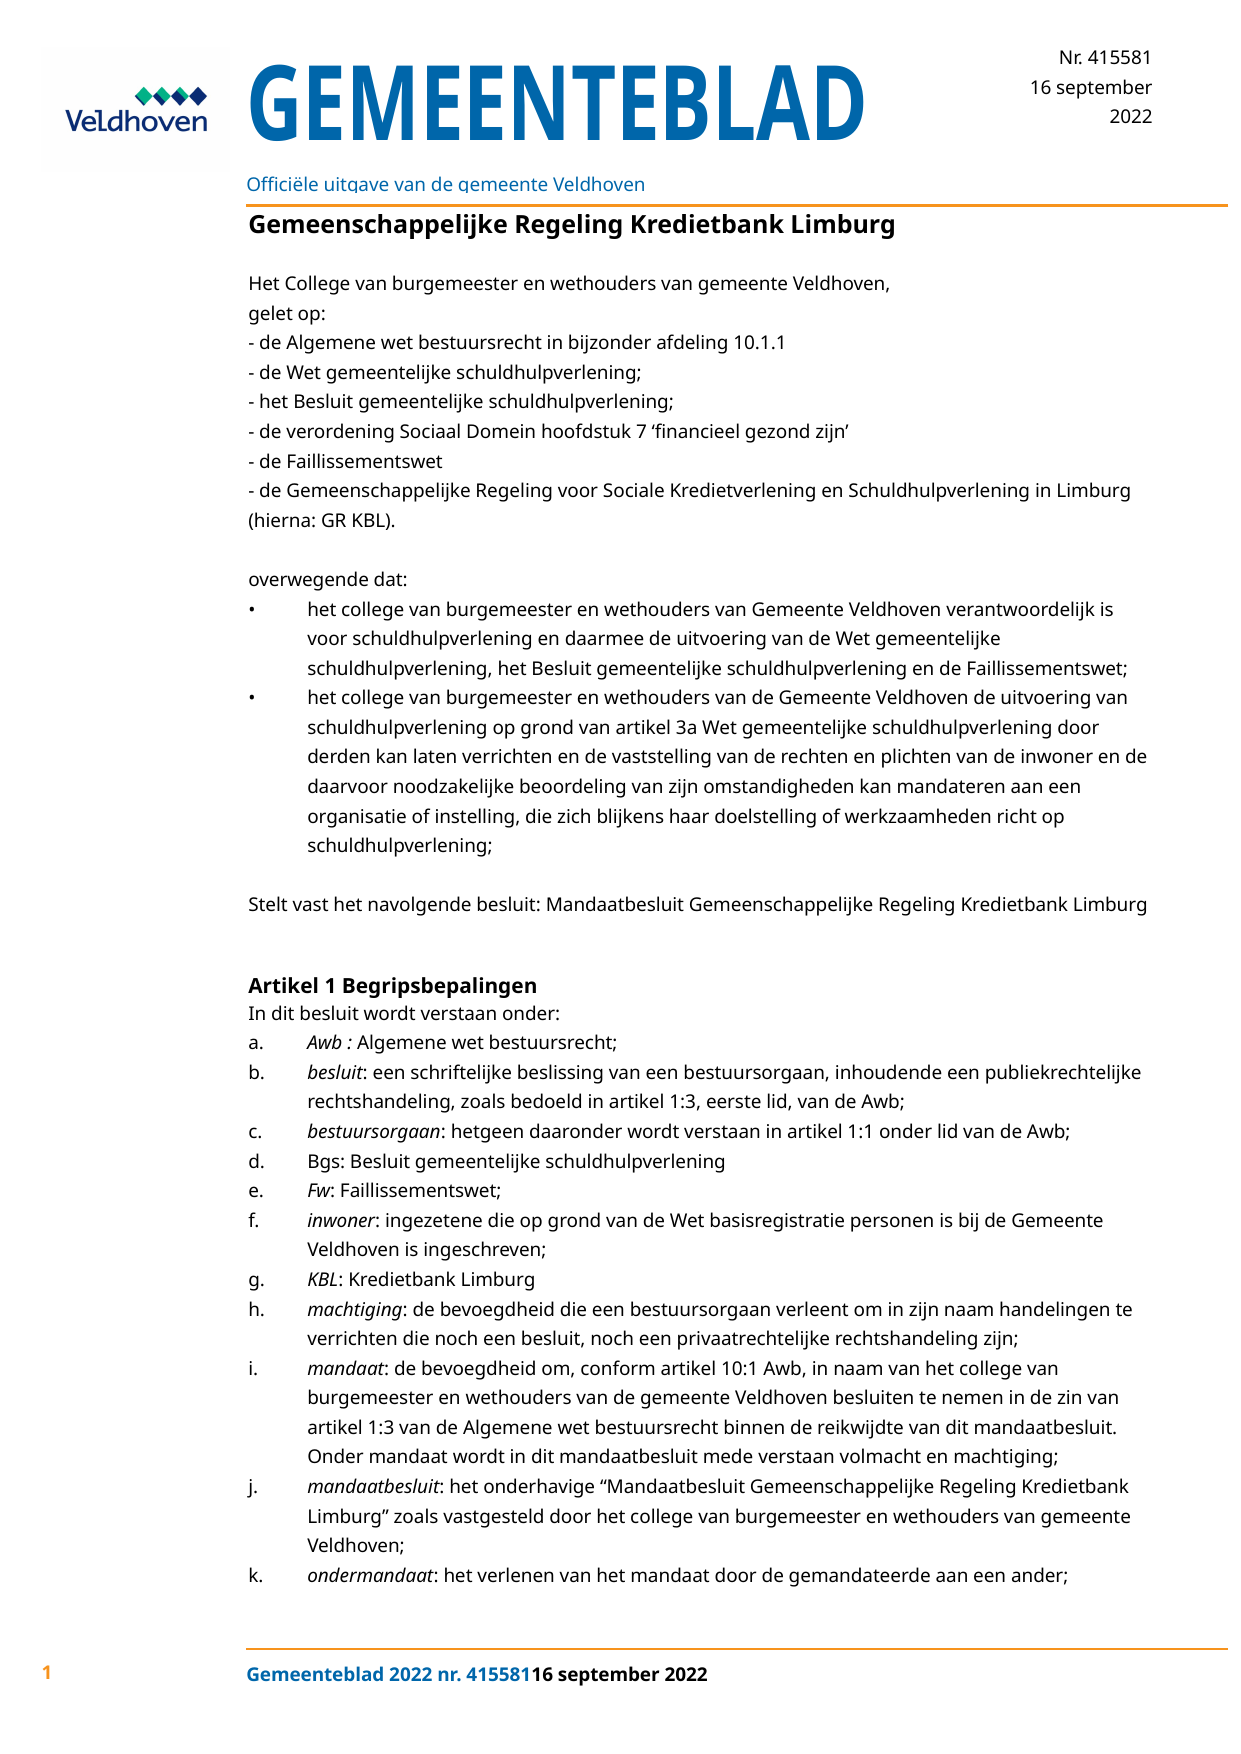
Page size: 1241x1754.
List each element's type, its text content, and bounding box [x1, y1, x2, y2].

text - de Gemeenschappelijke Regeling voor Sociale Kredietverlening en Schuldhulpverlening in Limburg (hierna: GR KBL). [248, 477, 1152, 533]
text Het College van burgemeester en wethouders van gemeente Veldhoven, [248, 270, 1152, 296]
text - de Faillissementswet [248, 448, 1152, 473]
list het college van burgemeester en wethouders van de Gemeente Veldhoven de uitvoering van schuldhulpverlening op grond van artikel 3a Wet gemeentelijke schuldhulpverlening door derden kan laten verrichten en de vaststelling van de rechten en plichten van de inwoner en de daarvoor noodzakelijke beoordeling van zijn omstandigheden kan mandateren aan een organisatie of instelling, die zich blijkens haar doelstelling of werkzaamheden richt op schuldhulpverlening; [248, 684, 1152, 858]
list ondermandaat: het verlenen van het mandaat door de gemandateerde aan een ander; [248, 1562, 1152, 1588]
text - de verordening Sociaal Domein hoofdstuk 7 ‘financieel gezond zijn’ [248, 418, 1152, 444]
list KBL: Kredietbank Limburg [248, 1266, 1152, 1292]
text Gemeenschappelijke Regeling Kredietbank Limburg [248, 207, 1152, 241]
list bestuursorgaan: hetgeen daaronder wordt verstaan in artikel 1:1 onder lid van de Awb; [248, 1118, 1152, 1144]
text Artikel 1 Begripsbepalingen [248, 972, 1152, 1000]
text - het Besluit gemeentelijke schuldhulpverlening; [248, 389, 1152, 414]
list mandaatbesluit: het onderhavige “Mandaatbesluit Gemeenschappelijke Regeling Kredietbank Limburg” zoals vastgesteld door het college van burgemeester en wethouders van gemeente Veldhoven; [248, 1473, 1152, 1558]
list mandaat: de bevoegdheid om, conform artikel 10:1 Awb, in naam van het college van burgemeester en wethouders van de gemeente Veldhoven besluiten te nemen in de zin van artikel 1:3 van de Algemene wet bestuursrecht binnen de reikwijdte van dit mandaatbesluit. Onder mandaat wordt in dit mandaatbesluit mede verstaan volmacht en machtiging; [248, 1355, 1152, 1469]
list Bgs: Besluit gemeentelijke schuldhulpverlening [248, 1148, 1152, 1174]
list Awb : Algemene wet bestuursrecht; [248, 1029, 1152, 1055]
list besluit: een schriftelijke beslissing van een bestuursorgaan, inhoudende een publiekrechtelijke rechtshandeling, zoals bedoeld in artikel 1:3, eerste lid, van de Awb; [248, 1059, 1152, 1114]
list machtiging: de bevoegdheid die een bestuursorgaan verleent om in zijn naam handelingen te verrichten die noch een besluit, noch een privaatrechtelijke rechtshandeling zijn; [248, 1296, 1152, 1351]
list Fw: Faillissementswet; [248, 1177, 1152, 1203]
text overwegende dat: [248, 566, 1152, 592]
text In dit besluit wordt verstaan onder: [248, 1000, 1152, 1026]
text Stelt vast het navolgende besluit: Mandaatbesluit Gemeenschappelijke Regeling Kredietbank Limburg [248, 892, 1152, 917]
text gelet op: [248, 300, 1152, 326]
list inwoner: ingezetene die op grond van de Wet basisregistratie personen is bij de Gemeente Veldhoven is ingeschreven; [248, 1207, 1152, 1262]
list het college van burgemeester en wethouders van Gemeente Veldhoven verantwoordelijk is voor schuldhulpverlening en daarmee de uitvoering van de Wet gemeentelijke schuldhulpverlening, het Besluit gemeentelijke schuldhulpverlening en de Faillissementswet; [248, 596, 1152, 681]
text - de Wet gemeentelijke schuldhulpverlening; [248, 359, 1152, 385]
text - de Algemene wet bestuursrecht in bijzonder afdeling 10.1.1 [248, 329, 1152, 355]
picture [41, 47, 231, 172]
